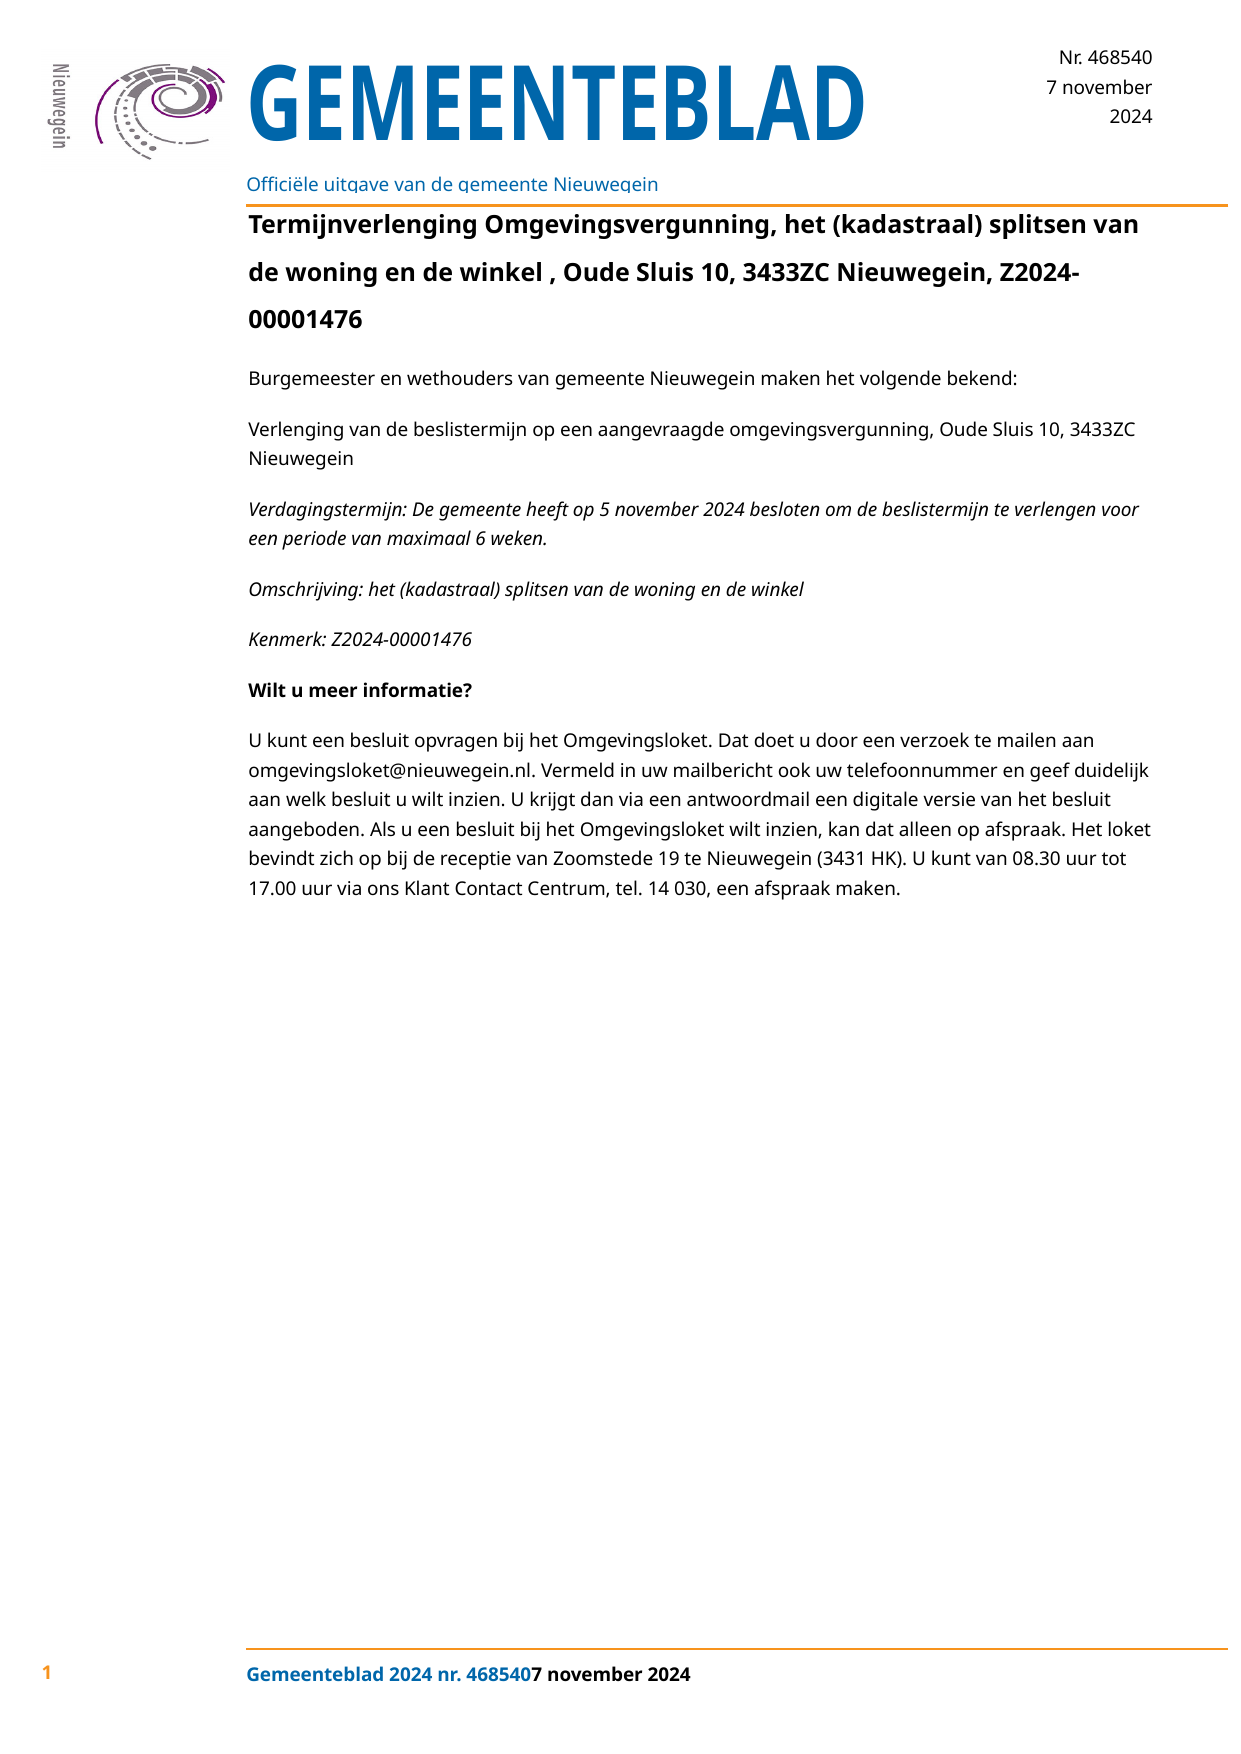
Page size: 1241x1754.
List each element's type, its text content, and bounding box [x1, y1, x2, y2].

text Verdagingstermijn: De gemeente heeft op 5 november 2024 besloten om de beslistermijn te verlengen voor een periode van maximaal 6 weken. [248, 496, 1152, 551]
text Termijnverlenging Omgevingsvergunning, het (kadastraal) splitsen van de woning en de winkel , Oude Sluis 10, 3433ZC Nieuwegein, Z2024-00001476 [248, 207, 1152, 336]
text Kenmerk: Z2024-00001476 [248, 626, 1152, 652]
text Verlenging van de beslistermijn op een aangevraagde omgevingsvergunning, Oude Sluis 10, 3433ZC Nieuwegein [248, 416, 1152, 471]
text Wilt u meer informatie? [248, 677, 1152, 702]
text Omschrijving: het (kadastraal) splitsen van de woning en de winkel [248, 576, 1152, 602]
text Burgemeester en wethouders van gemeente Nieuwegein maken het volgende bekend: [248, 366, 1152, 391]
picture [41, 47, 231, 172]
text U kunt een besluit opvragen bij het Omgevingsloket. Dat doet u door een verzoek te mailen aan omgevingsloket@nieuwegein.nl. Vermeld in uw mailbericht ook uw telefoonnummer en geef duidelijk aan welk besluit u wilt inzien. U krijgt dan via een antwoordmail een digitale versie van het besluit aangeboden. Als u een besluit bij het Omgevingsloket wilt inzien, kan dat alleen op afspraak. Het loket bevindt zich op bij de receptie van Zoomstede 19 te Nieuwegein (3431 HK). U kunt van 08.30 uur tot 17.00 uur via ons Klant Contact Centrum, tel. 14 030, een afspraak maken. [248, 727, 1152, 901]
